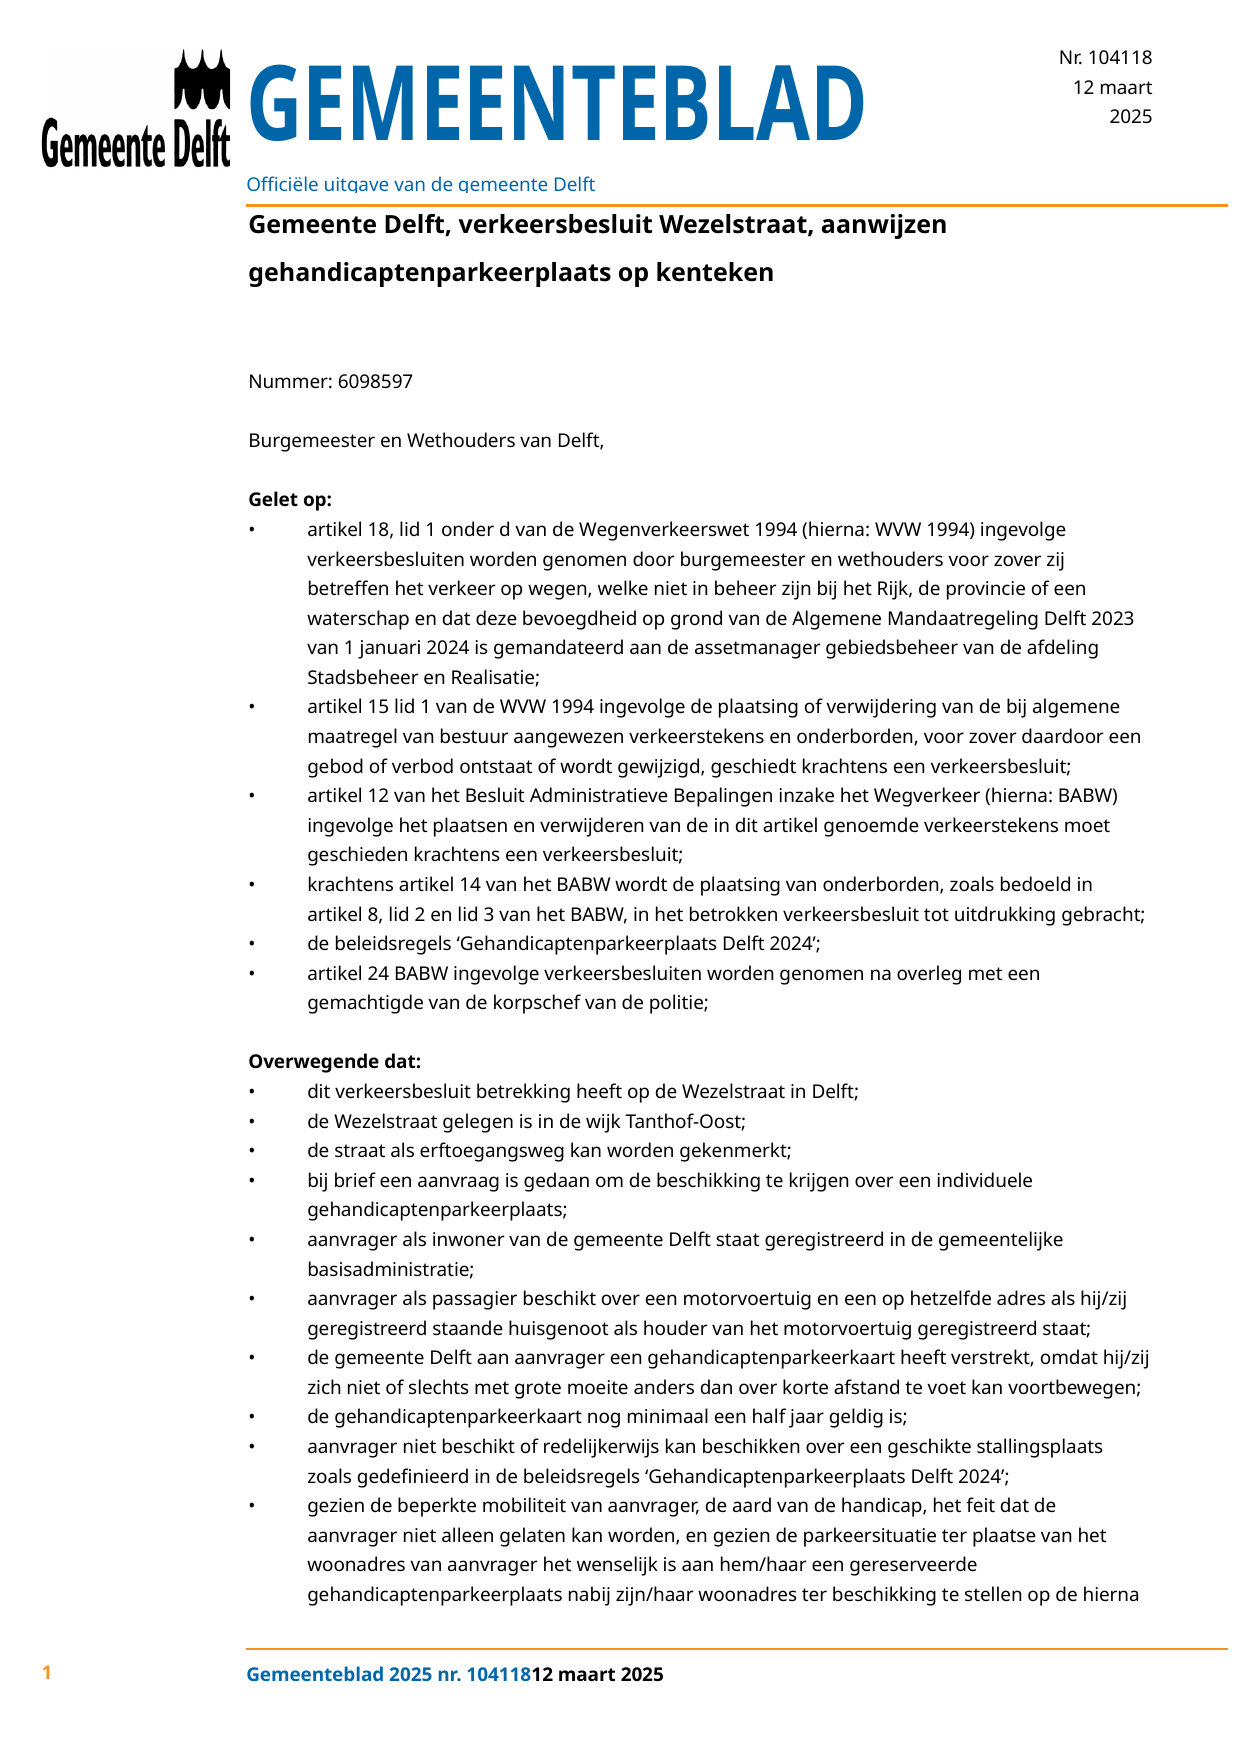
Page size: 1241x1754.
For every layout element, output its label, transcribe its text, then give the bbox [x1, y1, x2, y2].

list de Wezelstraat gelegen is in de wijk Tanthof-Oost; [248, 1108, 1152, 1133]
list artikel 18, lid 1 onder d van de Wegenverkeerswet 1994 (hierna: WVW 1994) ingevolge verkeersbesluiten worden genomen door burgemeester en wethouders voor zover zij betreffen het verkeer op wegen, welke niet in beheer zijn bij het Rijk, de provincie of een waterschap en dat deze bevoegdheid op grond van de Algemene Mandaatregeling Delft 2023 van 1 januari 2024 is gemandateerd aan de assetmanager gebiedsbeheer van de afdeling Stadsbeheer en Realisatie; [248, 516, 1152, 690]
list de gemeente Delft aan aanvrager een gehandicaptenparkeerkaart heeft verstrekt, omdat hij/zij zich niet of slechts met grote moeite anders dan over korte afstand te voet kan voortbewegen; [248, 1344, 1152, 1400]
list de straat als erftoegangsweg kan worden gekenmerkt; [248, 1137, 1152, 1163]
list krachtens artikel 14 van het BABW wordt de plaatsing van onderborden, zoals bedoeld in artikel 8, lid 2 en lid 3 van het BABW, in het betrokken verkeersbesluit tot uitdrukking gebracht; [248, 871, 1152, 926]
text Burgemeester en Wethouders van Delft, [248, 427, 1152, 453]
text Gelet op: [248, 487, 1152, 512]
list bij brief een aanvraag is gedaan om de beschikking te krijgen over een individuele gehandicaptenparkeerplaats; [248, 1167, 1152, 1222]
list gezien de beperkte mobiliteit van aanvrager, de aard van de handicap, het feit dat de aanvrager niet alleen gelaten kan worden, en gezien de parkeersituatie ter plaatse van het woonadres van aanvrager het wenselijk is aan hem/haar een gereserveerde gehandicaptenparkeerplaats nabij zijn/haar woonadres ter beschikking te stellen op de hierna [248, 1492, 1152, 1607]
list de beleidsregels ‘Gehandicaptenparkeerplaats Delft 2024’; [248, 930, 1152, 956]
list aanvrager als inwoner van de gemeente Delft staat geregistreerd in de gemeentelijke basisadministratie; [248, 1226, 1152, 1281]
text Nummer: 6098597 [248, 368, 1152, 394]
text Overwegende dat: [248, 1049, 1152, 1074]
picture [41, 47, 231, 172]
list artikel 24 BABW ingevolge verkeersbesluiten worden genomen na overleg met een gemachtigde van de korpschef van de politie; [248, 960, 1152, 1015]
text Gemeente Delft, verkeersbesluit Wezelstraat, aanwijzen gehandicaptenparkeerplaats op kenteken [248, 207, 1152, 288]
list dit verkeersbesluit betrekking heeft op de Wezelstraat in Delft; [248, 1078, 1152, 1104]
list aanvrager als passagier beschikt over een motorvoertuig en een op hetzelfde adres als hij/zij geregistreerd staande huisgenoot als houder van het motorvoertuig geregistreerd staat; [248, 1285, 1152, 1341]
list de gehandicaptenparkeerkaart nog minimaal een half jaar geldig is; [248, 1404, 1152, 1429]
list artikel 12 van het Besluit Administratieve Bepalingen inzake het Wegverkeer (hierna: BABW) ingevolge het plaatsen en verwijderen van de in dit artikel genoemde verkeerstekens moet geschieden krachtens een verkeersbesluit; [248, 782, 1152, 867]
list artikel 15 lid 1 van de WVW 1994 ingevolge de plaatsing of verwijdering van de bij algemene maatregel van bestuur aangewezen verkeerstekens en onderborden, voor zover daardoor een gebod of verbod ontstaat of wordt gewijzigd, geschiedt krachtens een verkeersbesluit; [248, 694, 1152, 778]
list aanvrager niet beschikt of redelijkerwijs kan beschikken over een geschikte stallingsplaats zoals gedefinieerd in de beleidsregels ‘Gehandicaptenparkeerplaats Delft 2024’; [248, 1433, 1152, 1488]
